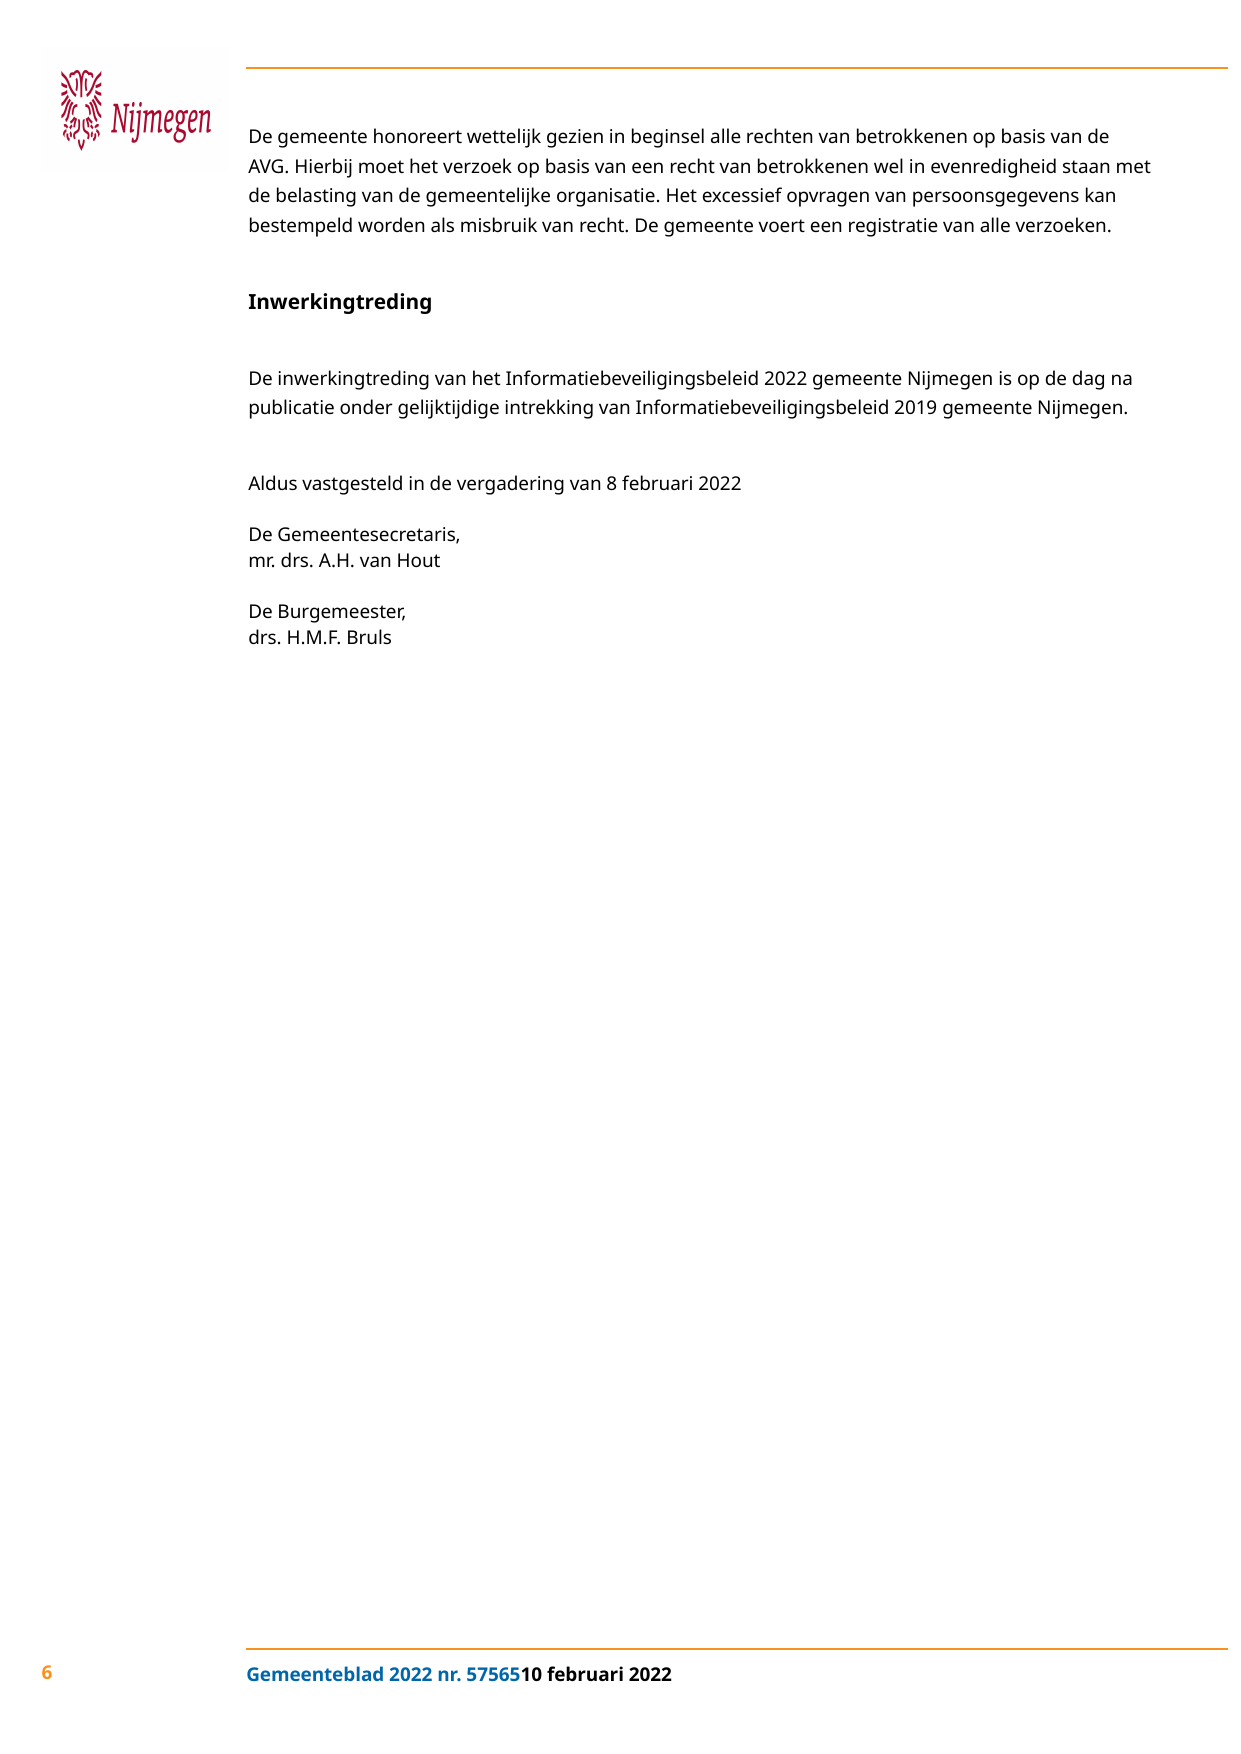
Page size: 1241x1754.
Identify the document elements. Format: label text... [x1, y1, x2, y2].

text De gemeente honoreert wettelijk gezien in beginsel alle rechten van betrokkenen op basis van de AVG. Hierbij moet het verzoek op basis van een recht van betrokkenen wel in evenredigheid staan met de belasting van de gemeentelijke organisatie. Het excessief opvragen van persoonsgegevens kan bestempeld worden als misbruik van recht. De gemeente voert een registratie van alle verzoeken. [248, 123, 1152, 238]
picture [41, 47, 231, 172]
text drs. H.M.F. Bruls [248, 624, 1152, 650]
text De inwerkingtreding van het Informatiebeveiligingsbeleid 2022 gemeente Nijmegen is op de dag na publicatie onder gelijktijdige intrekking van Informatiebeveiligingsbeleid 2019 gemeente Nijmegen. [248, 365, 1152, 420]
text De Gemeentesecretaris, [248, 521, 1152, 547]
text Aldus vastgesteld in de vergadering van 8 februari 2022 [248, 470, 1152, 495]
text mr. drs. A.H. van Hout [248, 547, 1152, 573]
text De Burgemeester, [248, 598, 1152, 624]
text Inwerkingtreding [248, 287, 1152, 316]
